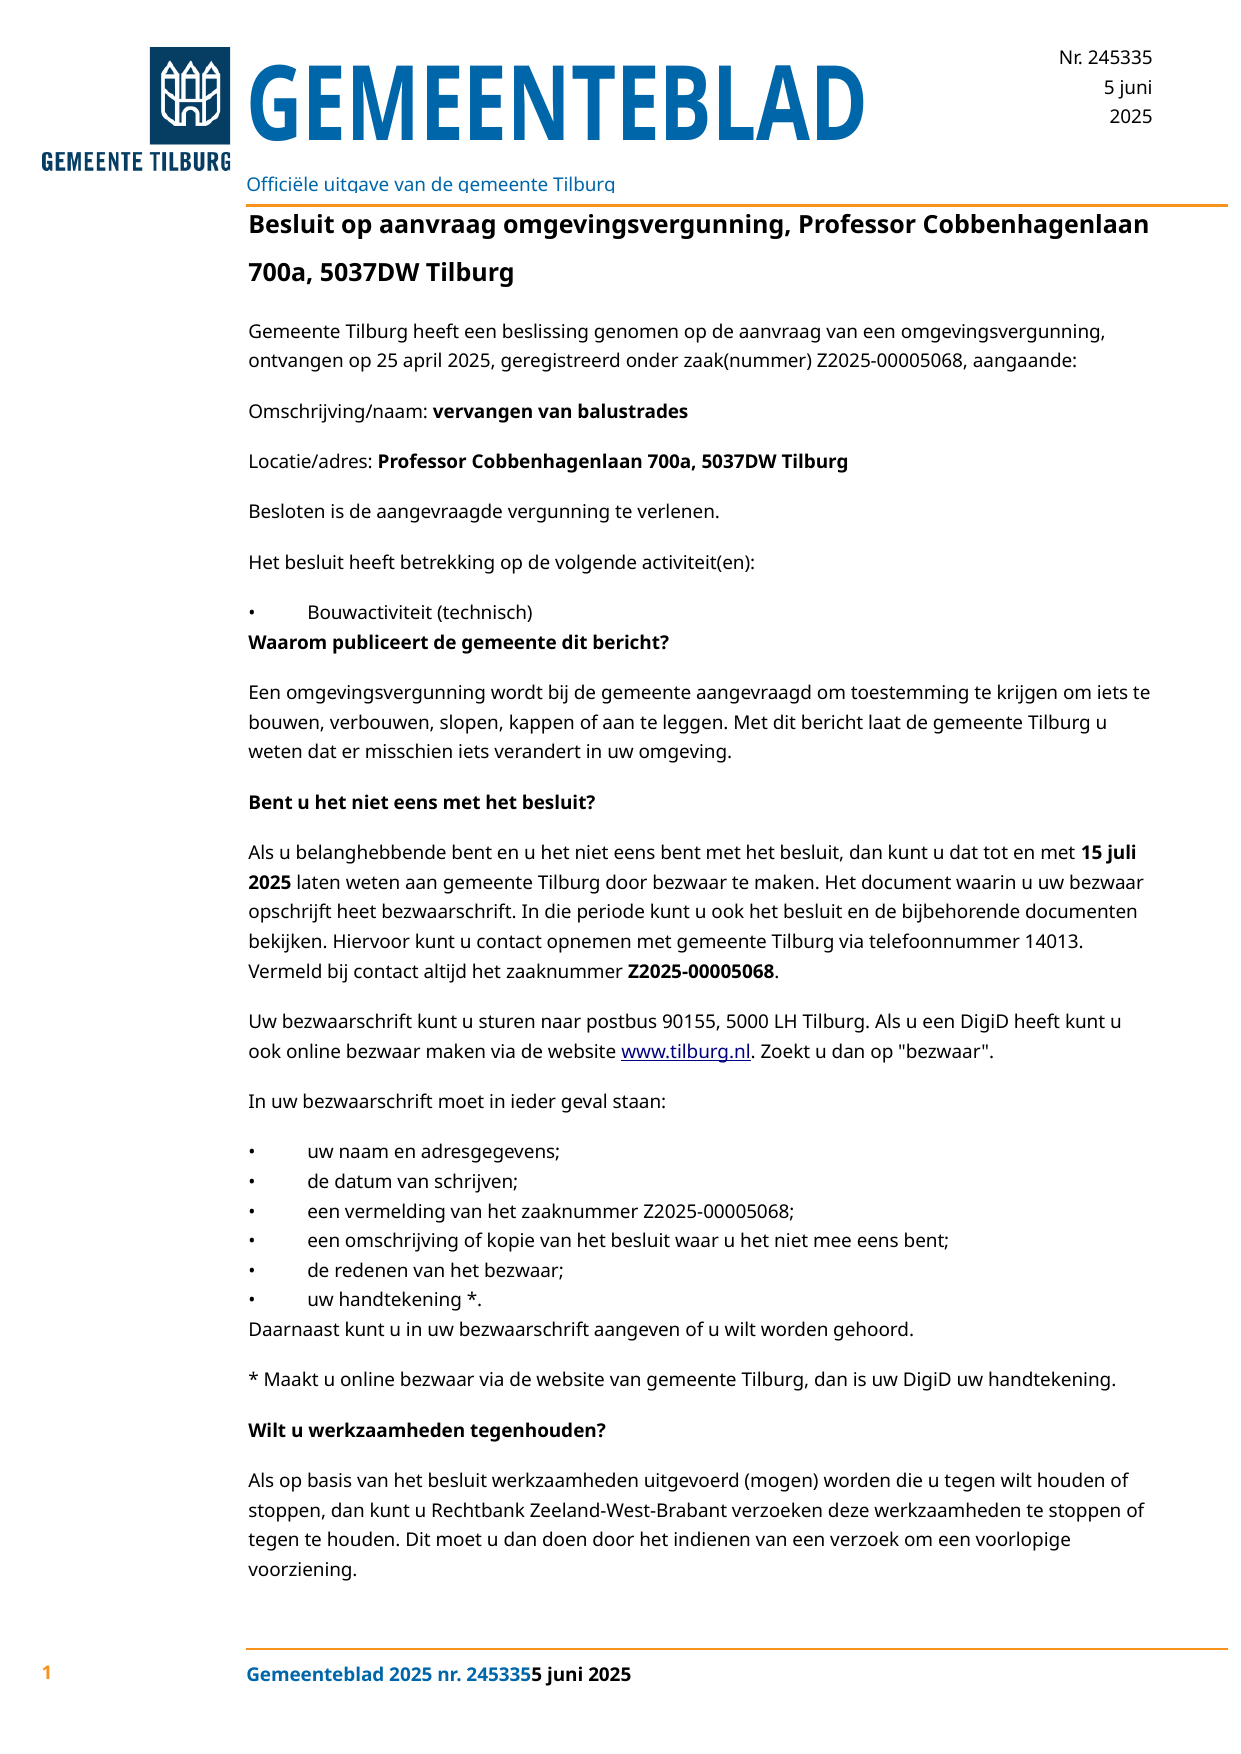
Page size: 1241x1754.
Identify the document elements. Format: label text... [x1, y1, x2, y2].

text Locatie/adres: Professor Cobbenhagenlaan 700a, 5037DW Tilburg [248, 448, 1152, 474]
list uw handtekening *. [248, 1287, 1152, 1312]
text In uw bezwaarschrift moet in ieder geval staan: [248, 1088, 1152, 1114]
text Als op basis van het besluit werkzaamheden uitgevoerd (mogen) worden die u tegen wilt houden of stoppen, dan kunt u Rechtbank Zeeland-West-Brabant verzoeken deze werkzaamheden te stoppen of tegen te houden. Dit moet u dan doen door het indienen van een verzoek om een voorlopige voorziening. [248, 1467, 1152, 1582]
text Bent u het niet eens met het besluit? [248, 789, 1152, 815]
text Besloten is de aangevraagde vergunning te verlenen. [248, 499, 1152, 524]
text Wilt u werkzaamheden tegenhouden? [248, 1417, 1152, 1443]
text Daarnaast kunt u in uw bezwaarschrift aangeven of u wilt worden gehoord. [248, 1316, 1152, 1342]
list een omschrijving of kopie van het besluit waar u het niet mee eens bent; [248, 1227, 1152, 1253]
list uw naam en adresgegevens; [248, 1139, 1152, 1164]
text Omschrijving/naam: vervangen van balustrades [248, 398, 1152, 424]
text * Maakt u online bezwaar via de website van gemeente Tilburg, dan is uw DigiD uw handtekening. [248, 1367, 1152, 1392]
text Het besluit heeft betrekking op de volgende activiteit(en): [248, 549, 1152, 575]
text Besluit op aanvraag omgevingsvergunning, Professor Cobbenhagenlaan 700a, 5037DW Tilburg [248, 207, 1152, 288]
text Als u belanghebbende bent en u het niet eens bent met het besluit, dan kunt u dat tot en met 15 juli 2025 laten weten aan gemeente Tilburg door bezwaar te maken. Het document waarin u uw bezwaar opschrijft heet bezwaarschrift. In die periode kunt u ook het besluit en de bijbehorende documenten bekijken. Hiervoor kunt u contact opnemen met gemeente Tilburg via telefoonnummer 14013. Vermeld bij contact altijd het zaaknummer Z2025-00005068. [248, 839, 1152, 984]
list de datum van schrijven; [248, 1168, 1152, 1194]
text Waarom publiceert de gemeente dit bericht? [248, 629, 1152, 655]
text Een omgevingsvergunning wordt bij de gemeente aangevraagd om toestemming te krijgen om iets te bouwen, verbouwen, slopen, kappen of aan te leggen. Met dit bericht laat de gemeente Tilburg u weten dat er misschien iets verandert in uw omgeving. [248, 679, 1152, 764]
text Uw bezwaarschrift kunt u sturen naar postbus 90155, 5000 LH Tilburg. Als u een DigiD heeft kunt u ook online bezwaar maken via de website www.tilburg.nl. Zoekt u dan op "bezwaar". [248, 1008, 1152, 1064]
picture [41, 47, 231, 172]
list de redenen van het bezwaar; [248, 1257, 1152, 1283]
list een vermelding van het zaaknummer Z2025-00005068; [248, 1198, 1152, 1224]
list Bouwactiviteit (technisch) [248, 599, 1152, 625]
text Gemeente Tilburg heeft een beslissing genomen op de aanvraag van een omgevingsvergunning, ontvangen op 25 april 2025, geregistreerd onder zaak(nummer) Z2025-00005068, aangaande: [248, 318, 1152, 373]
